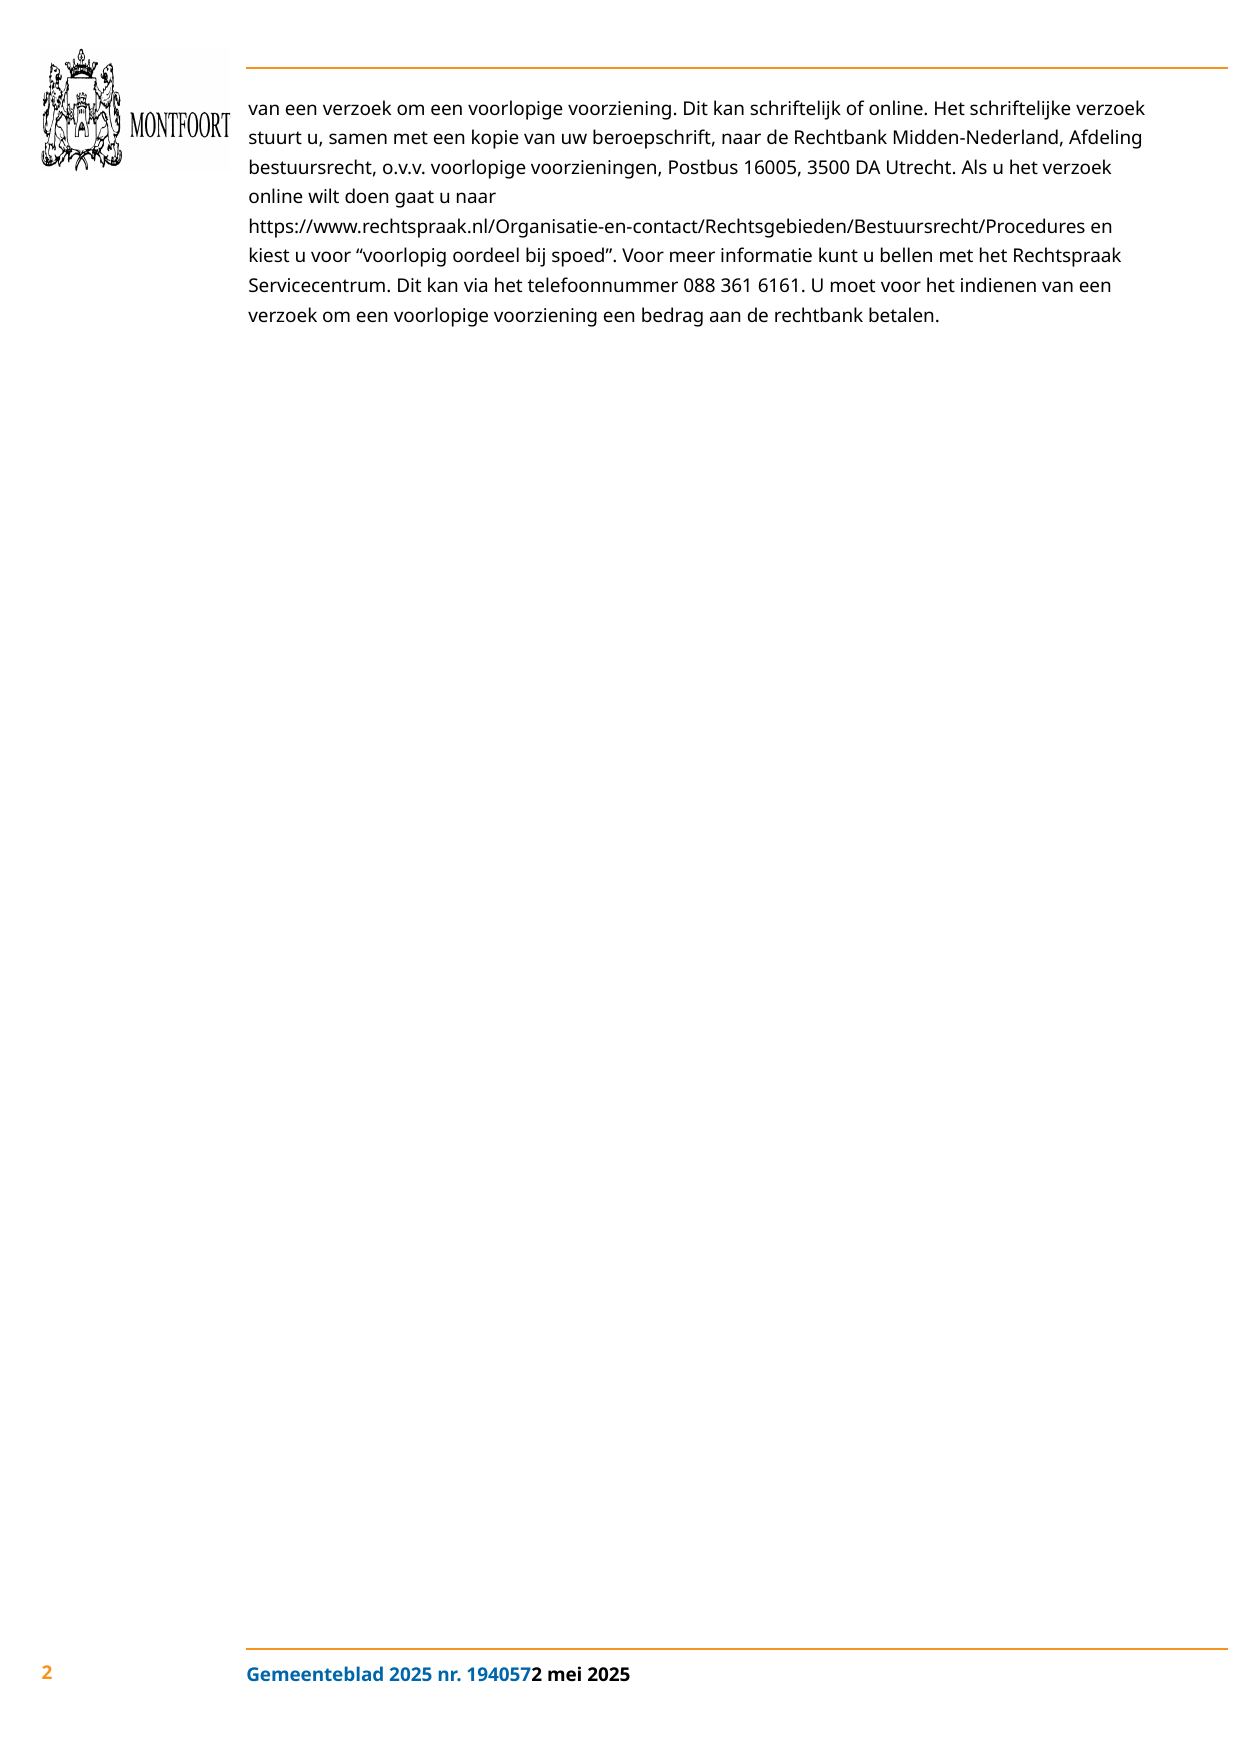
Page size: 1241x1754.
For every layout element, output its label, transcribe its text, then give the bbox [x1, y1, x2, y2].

text van een verzoek om een voorlopige voorziening. Dit kan schriftelijk of online. Het schriftelijke verzoek stuurt u, samen met een kopie van uw beroepschrift, naar de Rechtbank Midden-Nederland, Afdeling bestuursrecht, o.v.v. voorlopige voorzieningen, Postbus 16005, 3500 DA Utrecht. Als u het verzoek online wilt doen gaat u naar https://www.rechtspraak.nl/Organisatie-en-contact/Rechtsgebieden/Bestuursrecht/Procedures en kiest u voor “voorlopig oordeel bij spoed”. Voor meer informatie kunt u bellen met het Rechtspraak Servicecentrum. Dit kan via het telefoonnummer 088 361 6161. U moet voor het indienen van een verzoek om een voorlopige voorziening een bedrag aan de rechtbank betalen. [248, 95, 1152, 328]
picture [41, 47, 231, 172]
